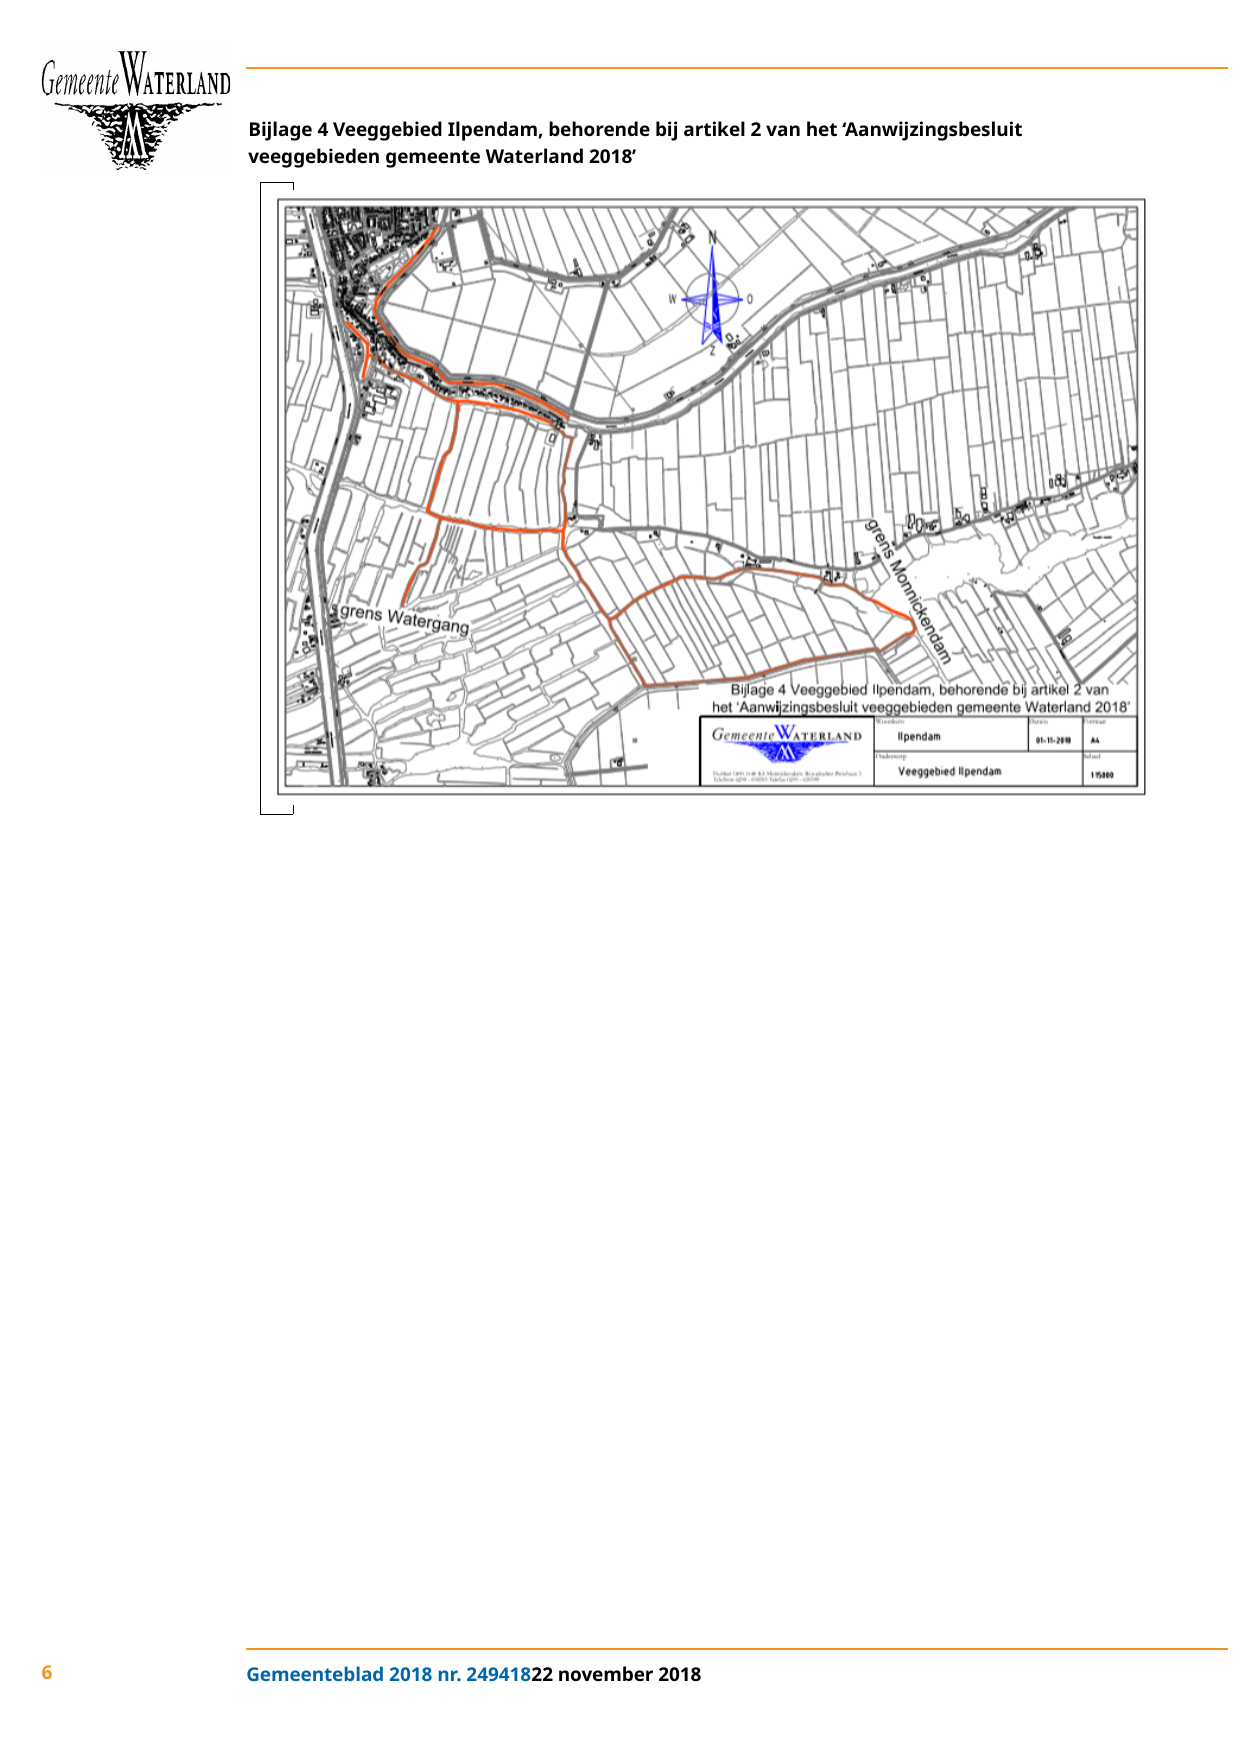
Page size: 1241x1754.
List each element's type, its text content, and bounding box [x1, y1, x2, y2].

picture [268, 190, 1155, 805]
text Bijlage 4 Veeggebied Ilpendam, behorende bij artikel 2 van het ‘Aanwijzingsbesluit veeggebieden gemeente Waterland 2018’ [248, 116, 1152, 170]
picture [41, 47, 231, 172]
